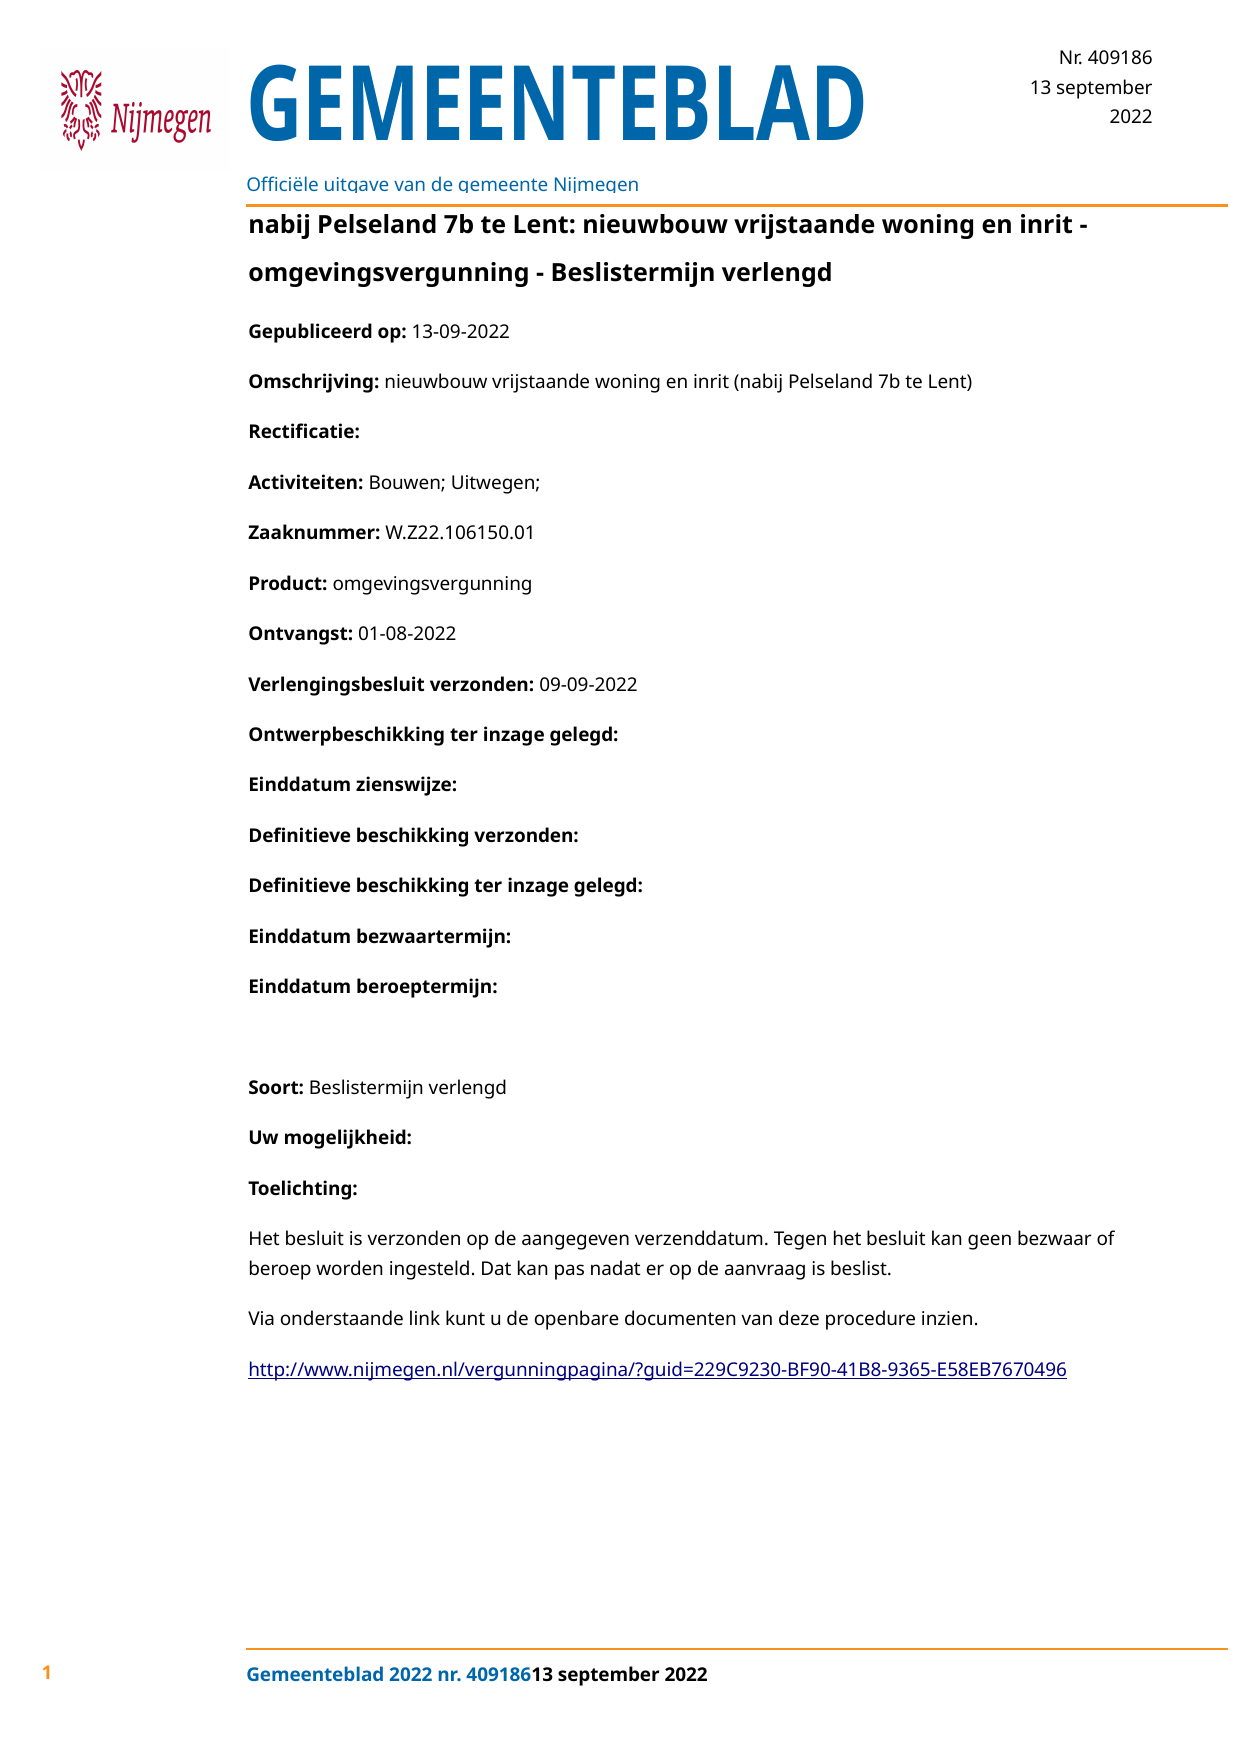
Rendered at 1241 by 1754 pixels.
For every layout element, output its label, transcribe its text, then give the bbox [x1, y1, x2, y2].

text Gepubliceerd op: 13-09-2022 [248, 318, 1152, 344]
text Verlengingsbesluit verzonden: 09-09-2022 [248, 671, 1152, 697]
text Rectificatie: [248, 419, 1152, 444]
text Einddatum bezwaartermijn: [248, 923, 1152, 949]
text Het besluit is verzonden op de aangegeven verzenddatum. Tegen het besluit kan geen bezwaar of beroep worden ingesteld. Dat kan pas nadat er op de aanvraag is beslist. [248, 1225, 1152, 1281]
text Uw mogelijkheid: [248, 1124, 1152, 1150]
text Via onderstaande link kunt u de openbare documenten van deze procedure inzien. [248, 1305, 1152, 1331]
text Zaaknummer: W.Z22.106150.01 [248, 519, 1152, 545]
text Definitieve beschikking verzonden: [248, 822, 1152, 848]
text Toelichting: [248, 1175, 1152, 1201]
text Ontwerpbeschikking ter inzage gelegd: [248, 721, 1152, 747]
text Soort: Beslistermijn verlengd [248, 1074, 1152, 1100]
text Einddatum zienswijze: [248, 772, 1152, 797]
text nabij Pelseland 7b te Lent: nieuwbouw vrijstaande woning en inrit - omgevingsvergunning - Beslistermijn verlengd [248, 207, 1152, 288]
text Omschrijving: nieuwbouw vrijstaande woning en inrit (nabij Pelseland 7b te Lent) [248, 368, 1152, 394]
text Activiteiten: Bouwen; Uitwegen; [248, 469, 1152, 495]
text http://www.nijmegen.nl/vergunningpagina/?guid=229C9230-BF90-41B8-9365-E58EB7670496 [248, 1356, 1152, 1382]
text Ontvangst: 01-08-2022 [248, 620, 1152, 646]
text Einddatum beroeptermijn: [248, 973, 1152, 999]
text Definitieve beschikking ter inzage gelegd: [248, 872, 1152, 898]
text Product: omgevingsvergunning [248, 570, 1152, 596]
picture [41, 47, 231, 172]
